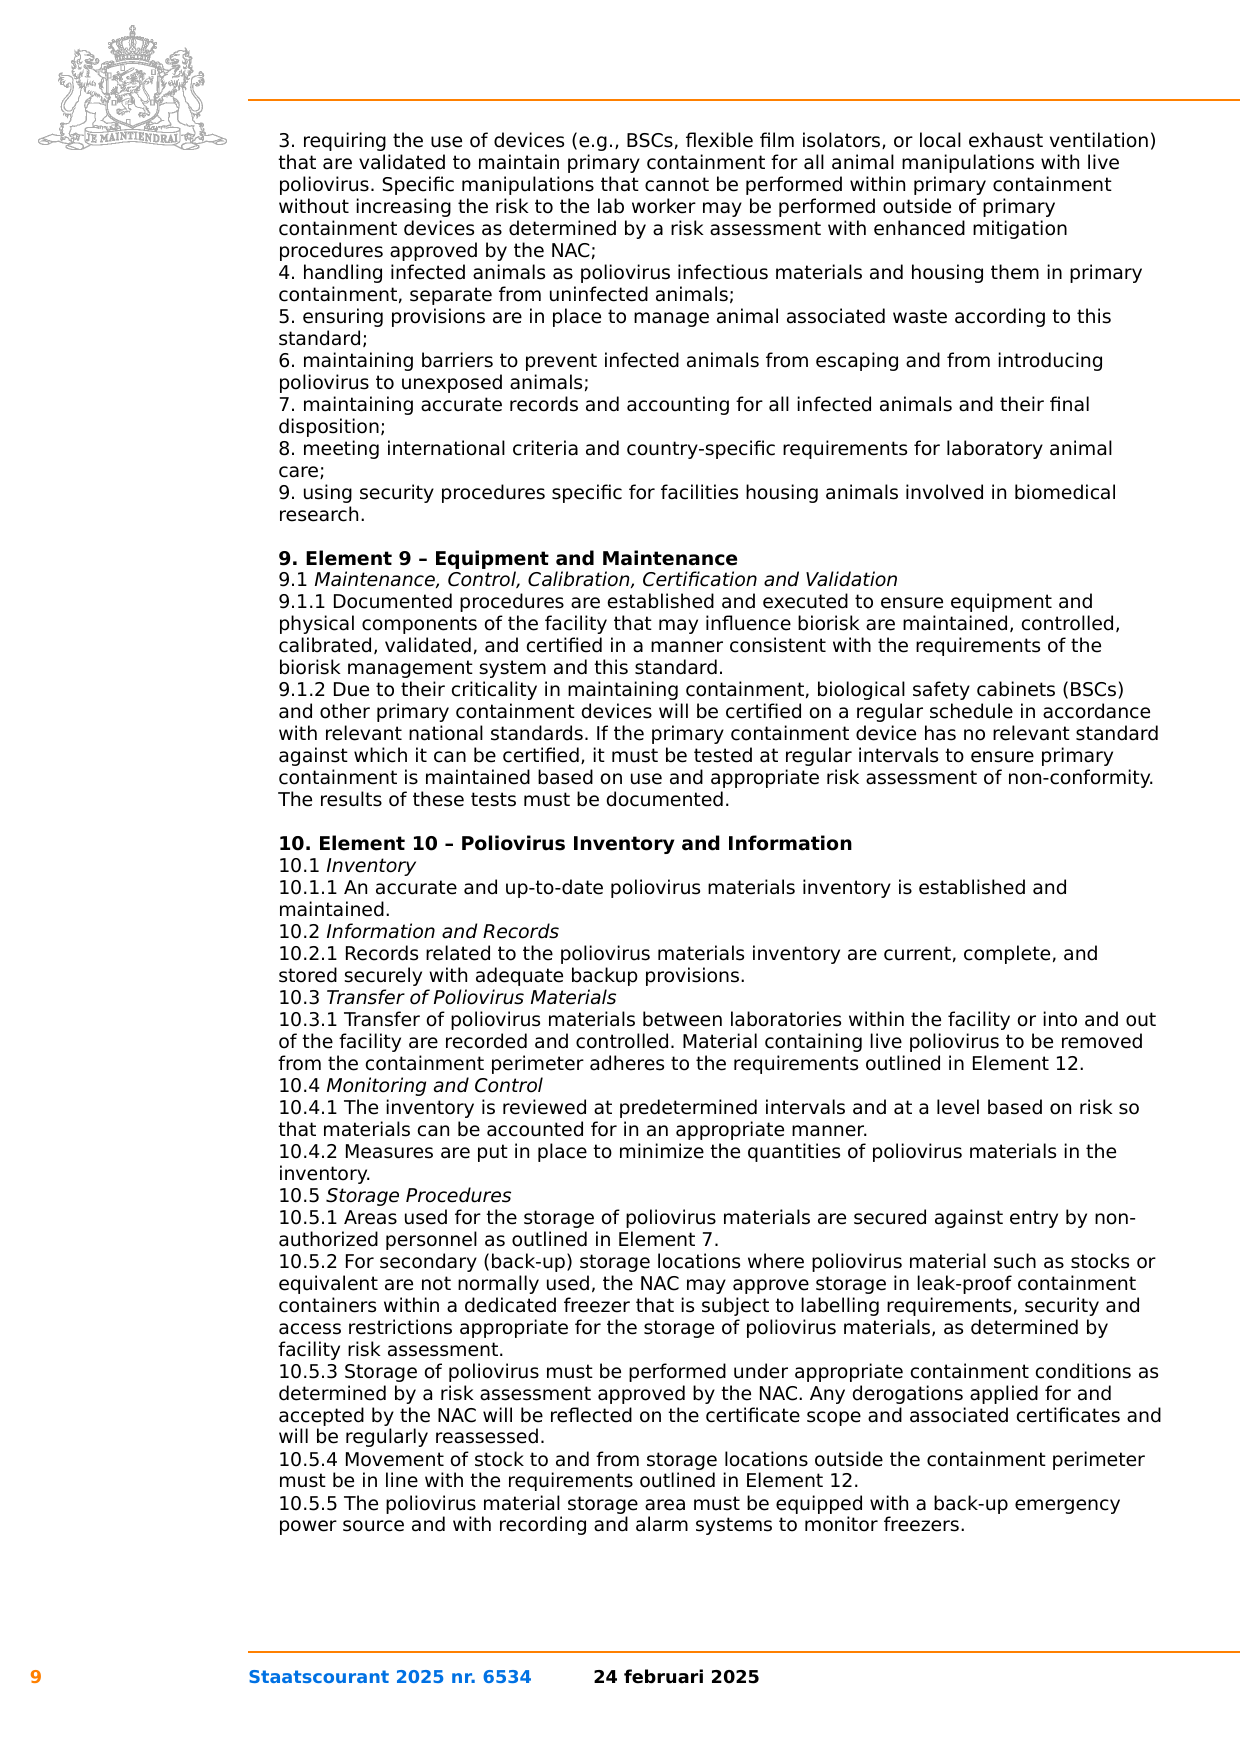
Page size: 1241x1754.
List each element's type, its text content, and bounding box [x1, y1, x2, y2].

text 10.3.1 Transfer of poliovirus materials between laboratories within the facility or into and out of the facility are recorded and controlled. Material containing live poliovirus to be removed from the containment perimeter adheres to the requirements outlined in Element 12. [278, 1009, 1163, 1075]
subtitle 10. Element 10 – Poliovirus Inventory and Information [278, 833, 1163, 855]
text 5. ensuring provisions are in place to manage animal associated waste according to this standard; [278, 306, 1163, 350]
text 10.4.1 The inventory is reviewed at predetermined intervals and at a level based on risk so that materials can be accounted for in an appropriate manner. [278, 1097, 1163, 1141]
picture [38, 25, 227, 150]
text 4. handling infected animals as poliovirus infectious materials and housing them in primary containment, separate from uninfected animals; [278, 262, 1163, 306]
text 10.5.2 For secondary (back-up) storage locations where poliovirus material such as stocks or equivalent are not normally used, the NAC may approve storage in leak-proof containment containers within a dedicated freezer that is subject to labelling requirements, security and access restrictions appropriate for the storage of poliovirus materials, as determined by facility risk assessment. [278, 1251, 1163, 1361]
text 10.1 Inventory [278, 855, 1163, 877]
text 10.1.1 An accurate and up-to-date poliovirus materials inventory is established and maintained. [278, 877, 1163, 921]
text 6. maintaining barriers to prevent infected animals from escaping and from introducing poliovirus to unexposed animals; [278, 350, 1163, 394]
text 10.4.2 Measures are put in place to minimize the quantities of poliovirus materials in the inventory. [278, 1141, 1163, 1185]
text 10.5.3 Storage of poliovirus must be performed under appropriate containment conditions as determined by a risk assessment approved by the NAC. Any derogations applied for and accepted by the NAC will be reflected on the certificate scope and associated certificates and will be regularly reassessed. [278, 1361, 1163, 1448]
text 10.3 Transfer of Poliovirus Materials [278, 987, 1163, 1009]
text 9.1 Maintenance, Control, Calibration, Certification and Validation [278, 569, 1163, 591]
subtitle 9. Element 9 – Equipment and Maintenance [278, 547, 1163, 569]
text 9.1.2 Due to their criticality in maintaining containment, biological safety cabinets (BSCs) and other primary containment devices will be certified on a regular schedule in accordance with relevant national standards. If the primary containment device has no relevant standard against which it can be certified, it must be tested at regular intervals to ensure primary containment is maintained based on use and appropriate risk assessment of non-conformity. The results of these tests must be documented. [278, 679, 1163, 811]
text 10.2.1 Records related to the poliovirus materials inventory are current, complete, and stored securely with adequate backup provisions. [278, 943, 1163, 987]
text 10.5.5 The poliovirus material storage area must be equipped with a back-up emergency power source and with recording and alarm systems to monitor freezers. [278, 1492, 1163, 1536]
text 10.5.4 Movement of stock to and from storage locations outside the containment perimeter must be in line with the requirements outlined in Element 12. [278, 1448, 1163, 1492]
text 3. requiring the use of devices (e.g., BSCs, flexible film isolators, or local exhaust ventilation) that are validated to maintain primary containment for all animal manipulations with live poliovirus. Specific manipulations that cannot be performed within primary containment without increasing the risk to the lab worker may be performed outside of primary containment devices as determined by a risk assessment with enhanced mitigation procedures approved by the NAC; [278, 130, 1163, 262]
text 10.2 Information and Records [278, 921, 1163, 943]
text 10.5.1 Areas used for the storage of poliovirus materials are secured against entry by non- authorized personnel as outlined in Element 7. [278, 1207, 1163, 1251]
text 9.1.1 Documented procedures are established and executed to ensure equipment and physical components of the facility that may influence biorisk are maintained, controlled, calibrated, validated, and certified in a manner consistent with the requirements of the biorisk management system and this standard. [278, 591, 1163, 679]
text 7. maintaining accurate records and accounting for all infected animals and their final disposition; [278, 394, 1163, 438]
text 10.5 Storage Procedures [278, 1185, 1163, 1207]
text 9. using security procedures specific for facilities housing animals involved in biomedical research. [278, 482, 1163, 526]
text 10.4 Monitoring and Control [278, 1075, 1163, 1097]
text 8. meeting international criteria and country-specific requirements for laboratory animal care; [278, 438, 1163, 482]
